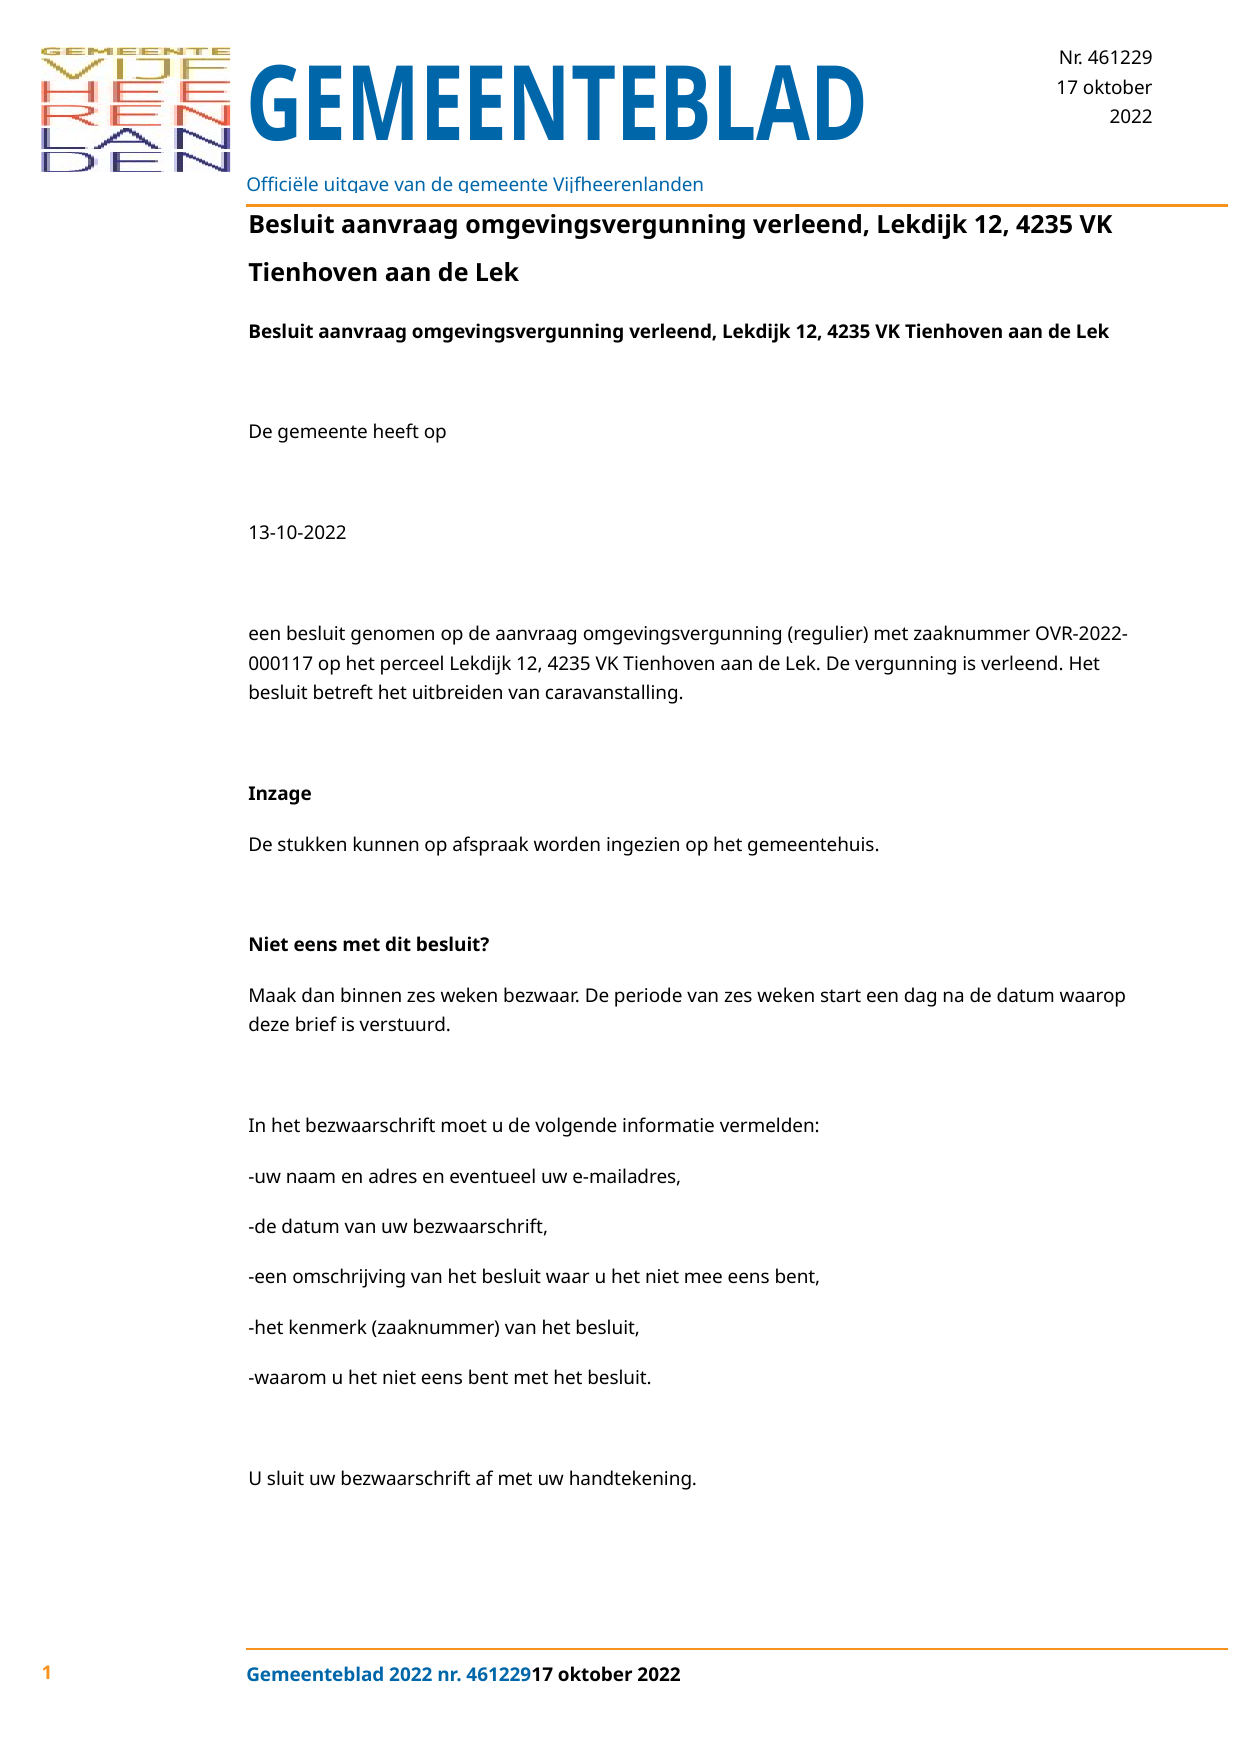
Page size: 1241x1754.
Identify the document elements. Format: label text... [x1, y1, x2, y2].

text De stukken kunnen op afspraak worden ingezien op het gemeentehuis. [248, 831, 1152, 857]
text Besluit aanvraag omgevingsvergunning verleend, Lekdijk 12, 4235 VK Tienhoven aan de Lek [248, 318, 1152, 344]
text -uw naam en adres en eventueel uw e-mailadres, [248, 1163, 1152, 1189]
text -een omschrijving van het besluit waar u het niet mee eens bent, [248, 1264, 1152, 1289]
text een besluit genomen op de aanvraag omgevingsvergunning (regulier) met zaaknummer OVR-2022-000117 op het perceel Lekdijk 12, 4235 VK Tienhoven aan de Lek. De vergunning is verleend. Het besluit betreft het uitbreiden van caravanstalling. [248, 620, 1152, 705]
text Niet eens met dit besluit? [248, 932, 1152, 957]
text -de datum van uw bezwaarschrift, [248, 1213, 1152, 1239]
text Inzage [248, 780, 1152, 806]
text -het kenmerk (zaaknummer) van het besluit, [248, 1314, 1152, 1340]
text De gemeente heeft op [248, 419, 1152, 444]
text Besluit aanvraag omgevingsvergunning verleend, Lekdijk 12, 4235 VK Tienhoven aan de Lek [248, 207, 1152, 288]
text In het bezwaarschrift moet u de volgende informatie vermelden: [248, 1112, 1152, 1138]
picture [41, 47, 231, 172]
text Maak dan binnen zes weken bezwaar. De periode van zes weken start een dag na de datum waarop deze brief is verstuurd. [248, 982, 1152, 1037]
text U sluit uw bezwaarschrift af met uw handtekening. [248, 1465, 1152, 1491]
text 13-10-2022 [248, 519, 1152, 545]
text -waarom u het niet eens bent met het besluit. [248, 1364, 1152, 1390]
